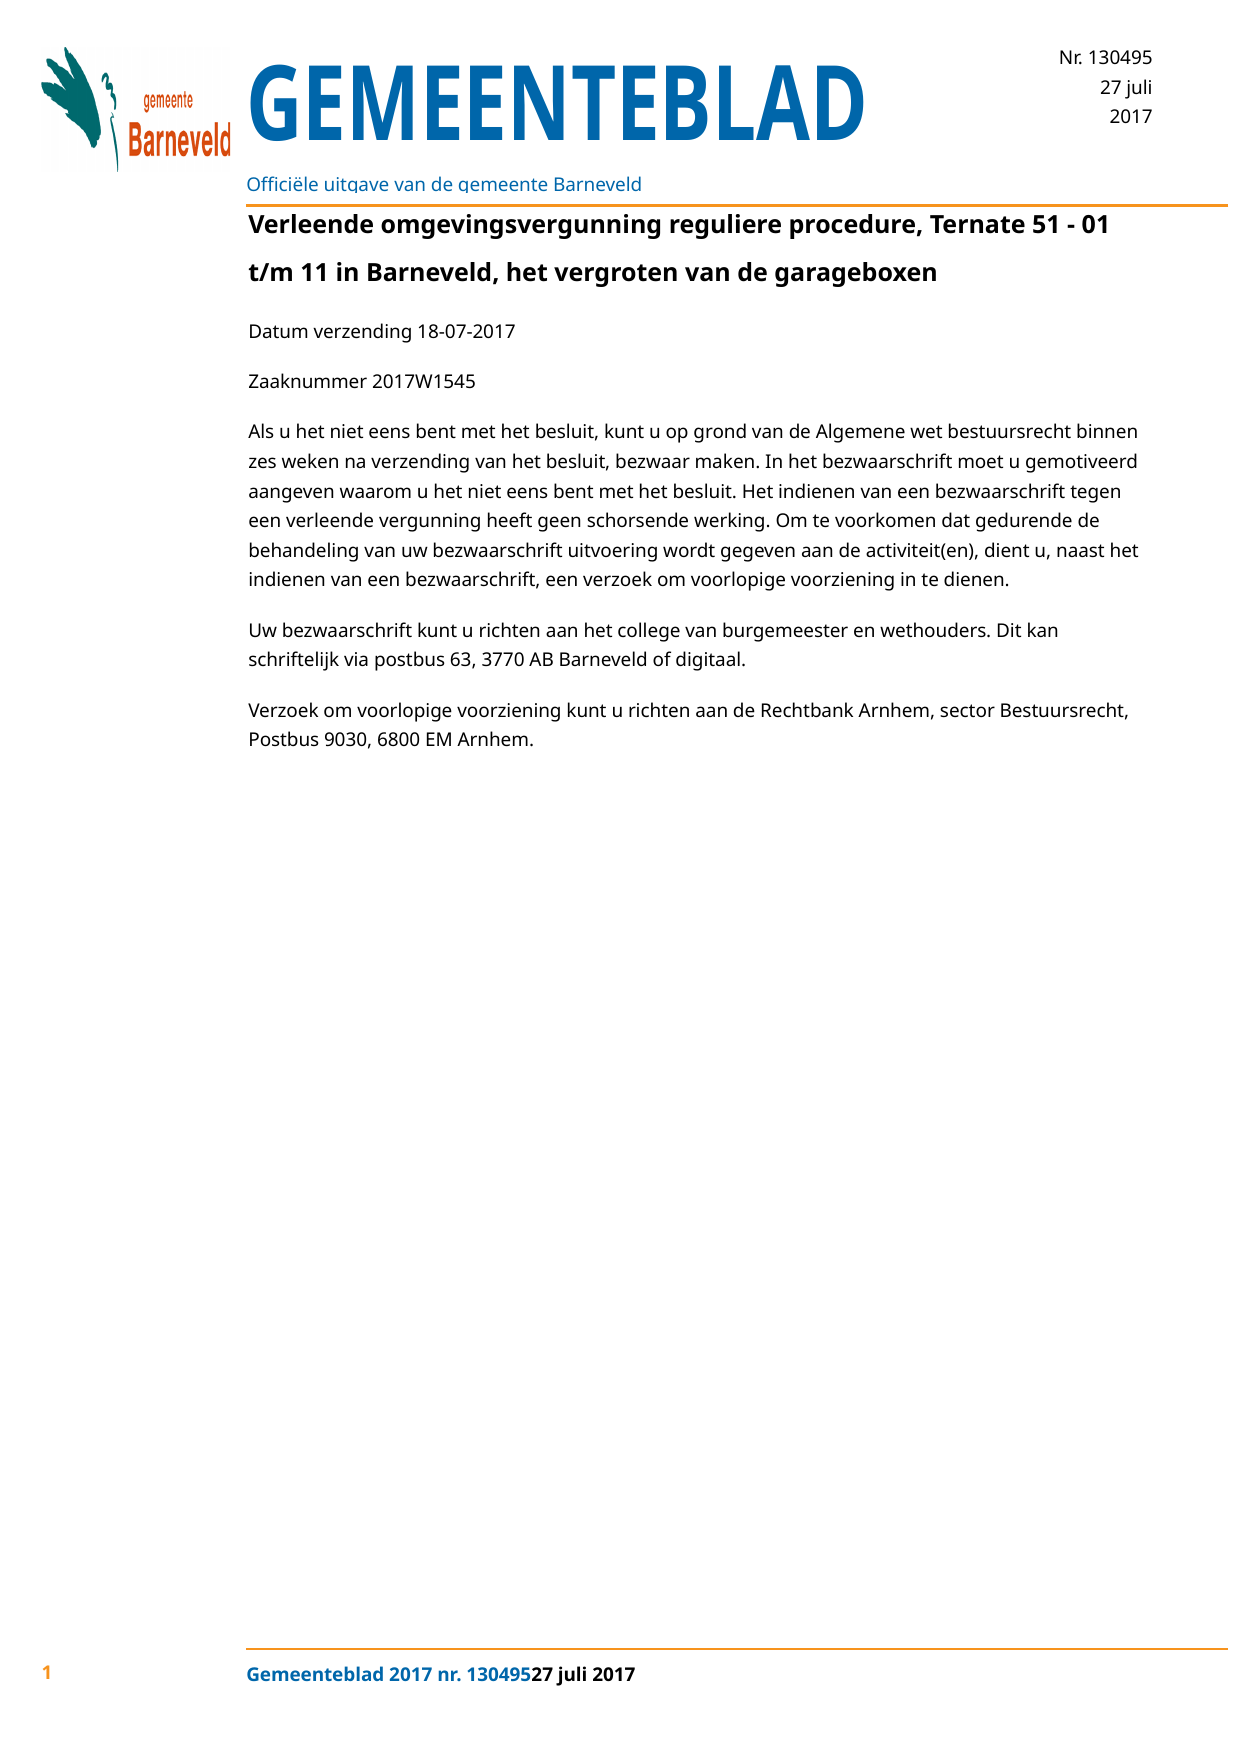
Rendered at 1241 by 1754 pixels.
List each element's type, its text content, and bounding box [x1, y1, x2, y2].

picture [41, 47, 231, 172]
text Datum verzending 18-07-2017 [248, 318, 1152, 344]
text Verzoek om voorlopige voorziening kunt u richten aan de Rechtbank Arnhem, sector Bestuursrecht, Postbus 9030, 6800 EM Arnhem. [248, 697, 1152, 752]
text Verleende omgevingsvergunning reguliere procedure, Ternate 51 - 01 t/m 11 in Barneveld, het vergroten van de garageboxen [248, 207, 1152, 288]
text Zaaknummer 2017W1545 [248, 368, 1152, 394]
text Uw bezwaarschrift kunt u richten aan het college van burgemeester en wethouders. Dit kan schriftelijk via postbus 63, 3770 AB Barneveld of digitaal. [248, 617, 1152, 672]
text Als u het niet eens bent met het besluit, kunt u op grond van de Algemene wet bestuursrecht binnen zes weken na verzending van het besluit, bezwaar maken. In het bezwaarschrift moet u gemotiveerd aangeven waarom u het niet eens bent met het besluit. Het indienen van een bezwaarschrift tegen een verleende vergunning heeft geen schorsende werking. Om te voorkomen dat gedurende de behandeling van uw bezwaarschrift uitvoering wordt gegeven aan de activiteit(en), dient u, naast het indienen van een bezwaarschrift, een verzoek om voorlopige voorziening in te dienen. [248, 419, 1152, 592]
